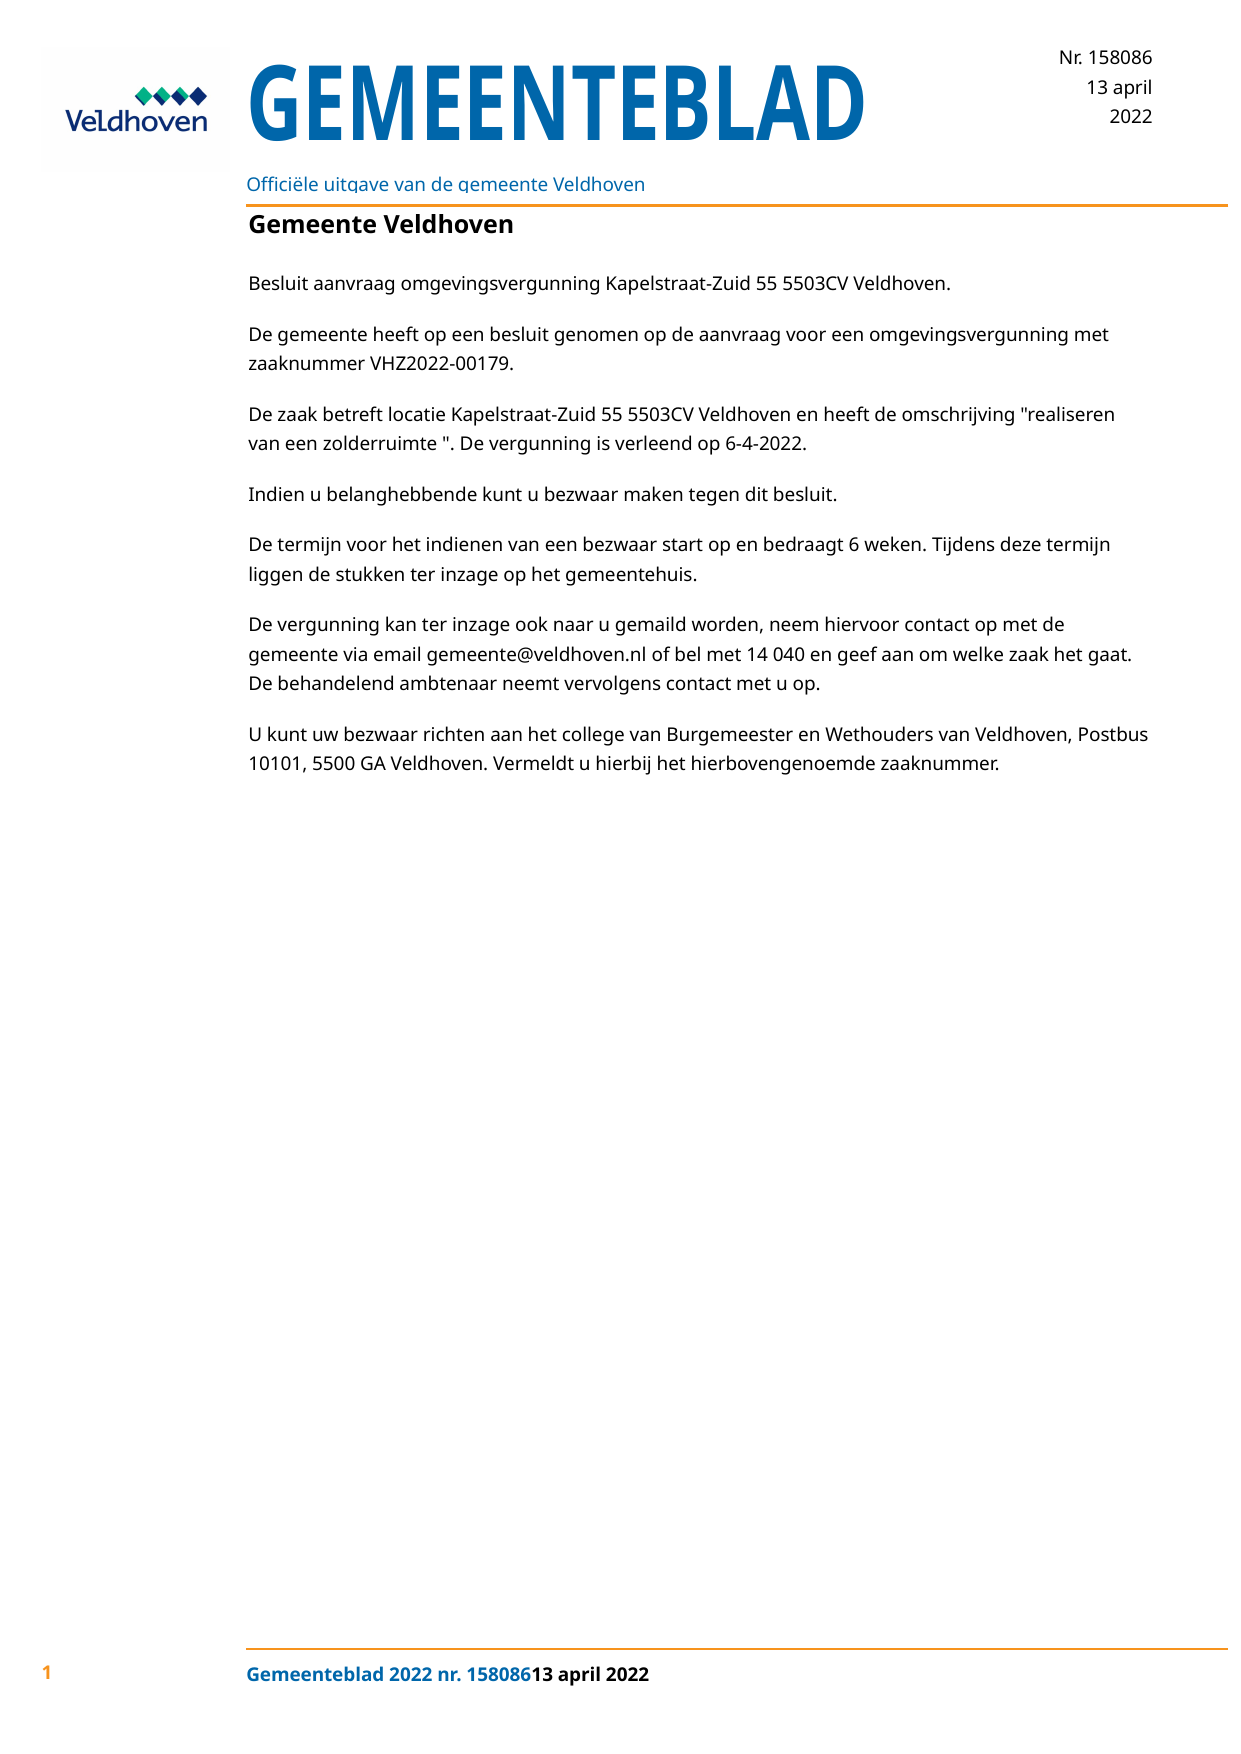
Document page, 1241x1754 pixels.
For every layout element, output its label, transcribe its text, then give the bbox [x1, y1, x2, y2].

text De vergunning kan ter inzage ook naar u gemaild worden, neem hiervoor contact op met de gemeente via email gemeente@veldhoven.nl of bel met 14 040 en geef aan om welke zaak het gaat. De behandelend ambtenaar neemt vervolgens contact met u op. [248, 611, 1152, 696]
text Besluit aanvraag omgevingsvergunning Kapelstraat-Zuid 55 5503CV Veldhoven. [248, 270, 1152, 296]
text Gemeente Veldhoven [248, 207, 1152, 241]
picture [41, 47, 231, 172]
text U kunt uw bezwaar richten aan het college van Burgemeester en Wethouders van Veldhoven, Postbus 10101, 5500 GA Veldhoven. Vermeldt u hierbij het hierbovengenoemde zaaknummer. [248, 721, 1152, 776]
text De gemeente heeft op een besluit genomen op de aanvraag voor een omgevingsvergunning met zaaknummer VHZ2022-00179. [248, 321, 1152, 376]
text De termijn voor het indienen van een bezwaar start op en bedraagt 6 weken. Tijdens deze termijn liggen de stukken ter inzage op het gemeentehuis. [248, 531, 1152, 586]
text De zaak betreft locatie Kapelstraat-Zuid 55 5503CV Veldhoven en heeft de omschrijving "realiseren van een zolderruimte ". De vergunning is verleend op 6-4-2022. [248, 401, 1152, 456]
text Indien u belanghebbende kunt u bezwaar maken tegen dit besluit. [248, 481, 1152, 506]
